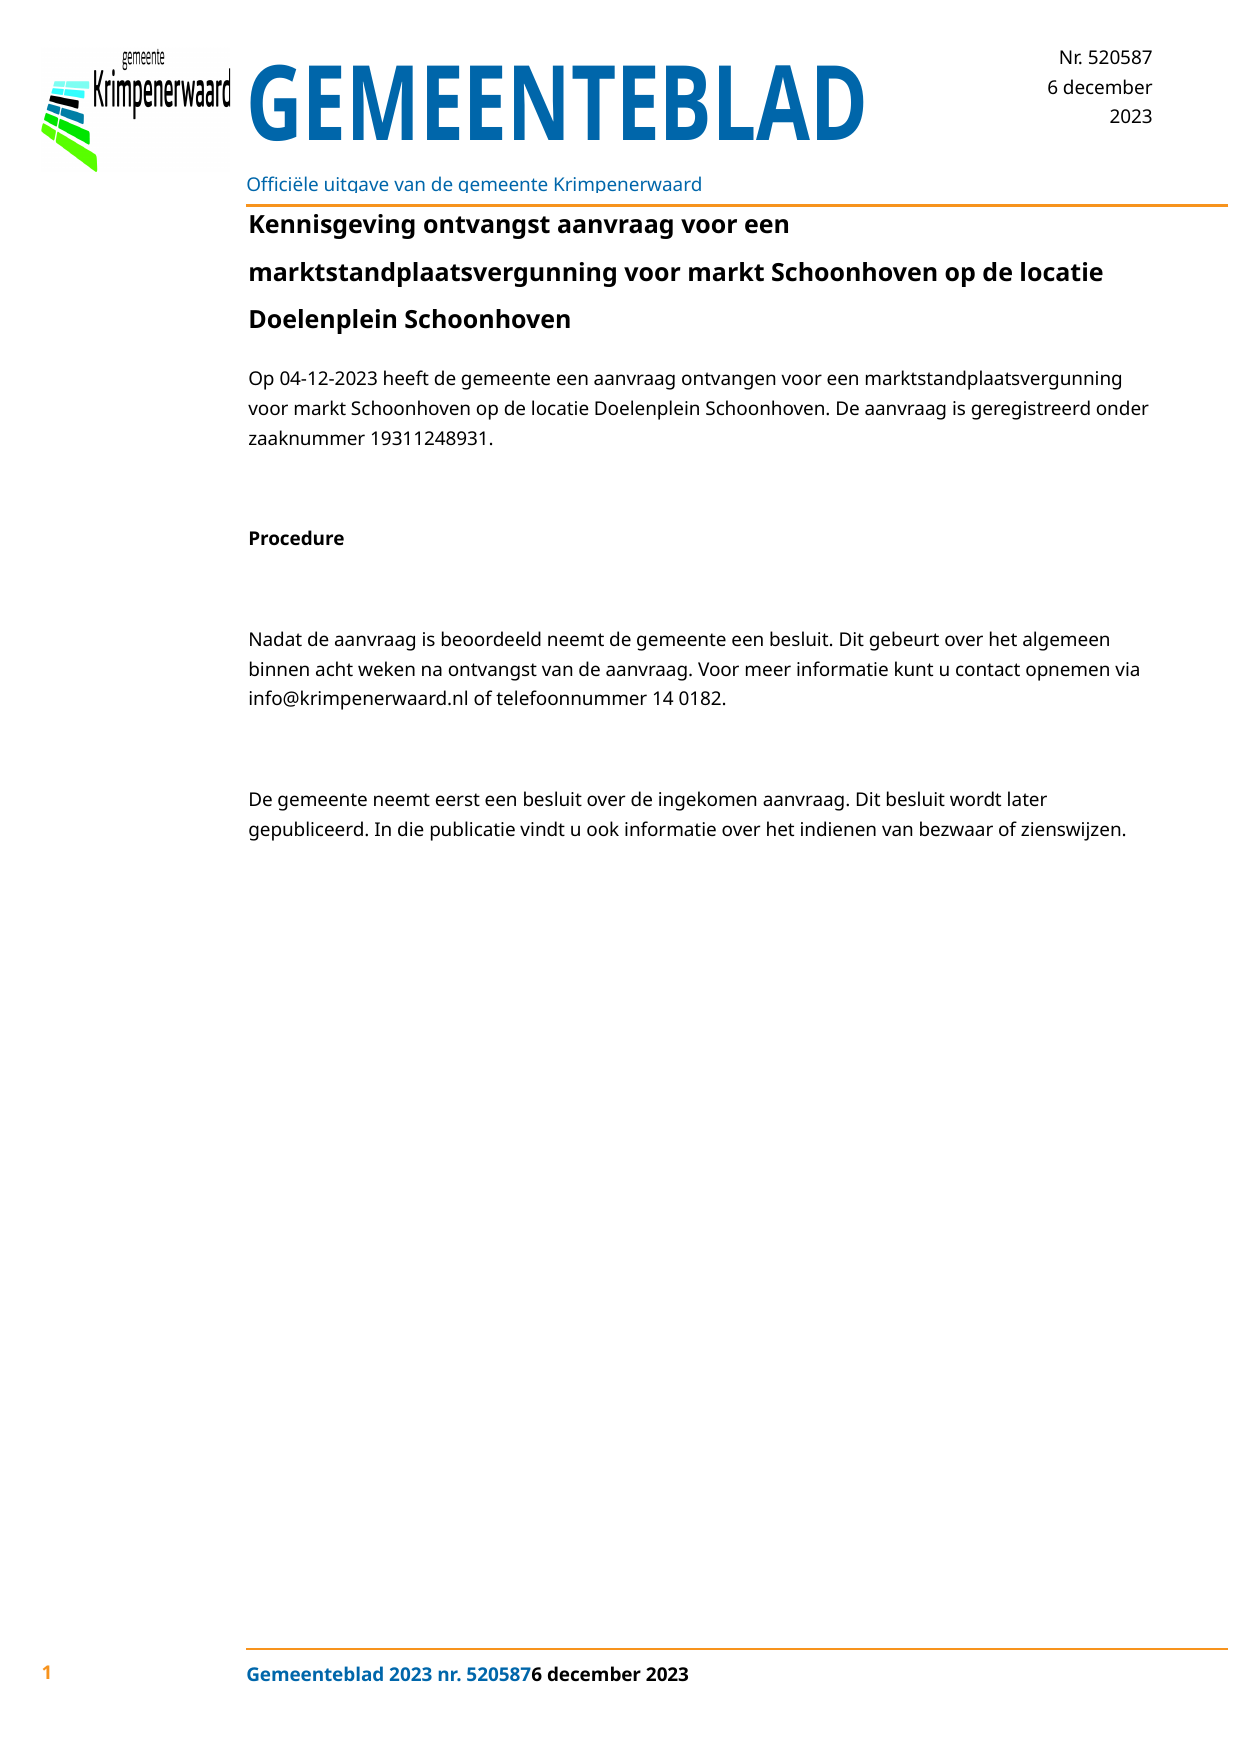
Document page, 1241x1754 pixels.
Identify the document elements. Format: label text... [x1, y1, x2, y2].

picture [41, 47, 231, 172]
text Nadat de aanvraag is beoordeeld neemt de gemeente een besluit. Dit gebeurt over het algemeen binnen acht weken na ontvangst van de aanvraag. Voor meer informatie kunt u contact opnemen via info@krimpenerwaard.nl of telefoonnummer 14 0182. [248, 626, 1152, 711]
text Kennisgeving ontvangst aanvraag voor een marktstandplaatsvergunning voor markt Schoonhoven op de locatie Doelenplein Schoonhoven [248, 207, 1152, 336]
text Procedure [248, 526, 1152, 551]
text Op 04-12-2023 heeft de gemeente een aanvraag ontvangen voor een marktstandplaatsvergunning voor markt Schoonhoven op de locatie Doelenplein Schoonhoven. De aanvraag is geregistreerd onder zaaknummer 19311248931. [248, 366, 1152, 450]
text De gemeente neemt eerst een besluit over de ingekomen aanvraag. Dit besluit wordt later gepubliceerd. In die publicatie vindt u ook informatie over het indienen van bezwaar of zienswijzen. [248, 786, 1152, 842]
